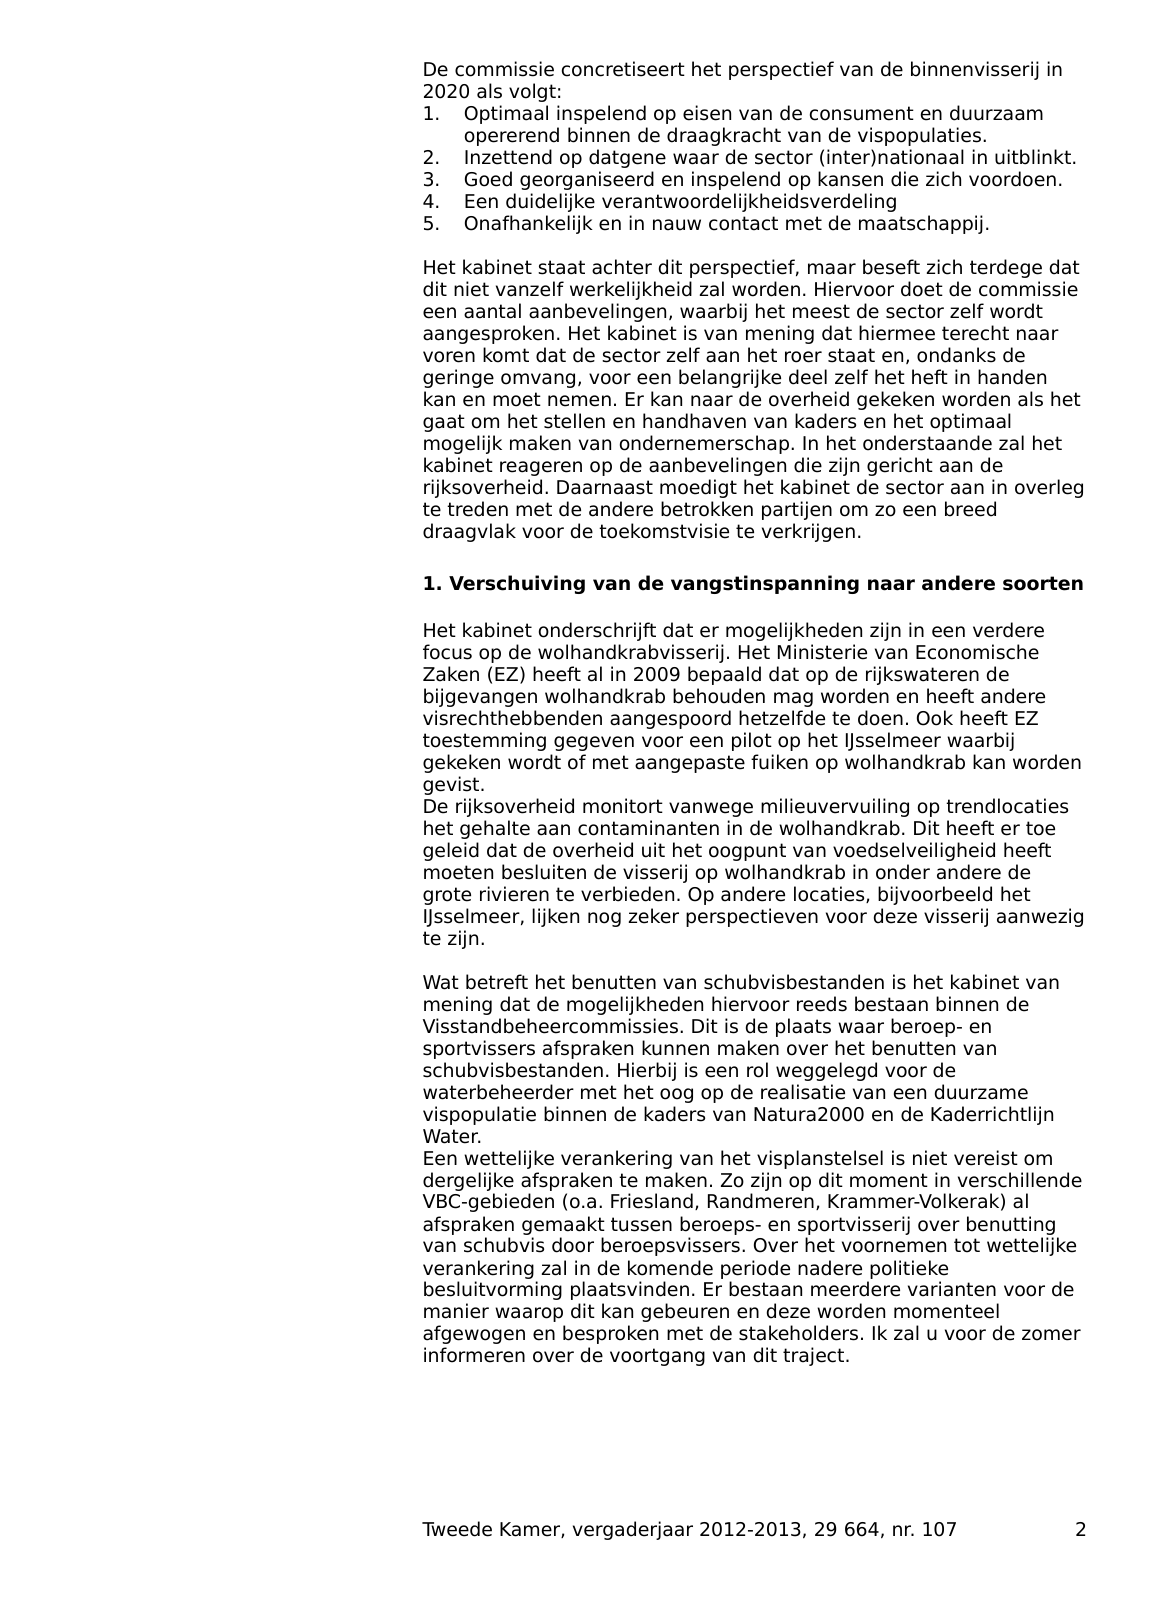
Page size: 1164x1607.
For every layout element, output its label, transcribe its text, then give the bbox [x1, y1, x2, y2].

text 3. Goed georganiseerd en inspelend op kansen die zich voordoen. [422, 169, 1087, 191]
text 5. Onafhankelijk en in nauw contact met de maatschappij. [422, 213, 1087, 235]
text Het kabinet staat achter dit perspectief, maar beseft zich terdege dat dit niet vanzelf werkelijkheid zal worden. Hiervoor doet de commissie een aantal aanbevelingen, waarbij het meest de sector zelf wordt aangesproken. Het kabinet is van mening dat hiermee terecht naar voren komt dat de sector zelf aan het roer staat en, ondanks de geringe omvang, voor een belangrijke deel zelf het heft in handen kan en moet nemen. Er kan naar de overheid gekeken worden als het gaat om het stellen en handhaven van kaders en het optimaal mogelijk maken van ondernemerschap. In het onderstaande zal het kabinet reageren op de aanbevelingen die zijn gericht aan de rijksoverheid. Daarnaast moedigt het kabinet de sector aan in overleg te treden met de andere betrokken partijen om zo een breed draagvlak voor de toekomstvisie te verkrijgen. [422, 257, 1087, 543]
text De commissie concretiseert het perspectief van de binnenvisserij in 2020 als volgt: [422, 59, 1087, 103]
text Een wettelijke verankering van het visplanstelsel is niet vereist om dergelijke afspraken te maken. Zo zijn op dit moment in verschillende VBC-gebieden (o.a. Friesland, Randmeren, Krammer-Volkerak) al afspraken gemaakt tussen beroeps- en sportvisserij over benutting van schubvis door beroepsvissers. Over het voornemen tot wettelijke verankering zal in de komende periode nadere politieke besluitvorming plaatsvinden. Er bestaan meerdere varianten voor de manier waarop dit kan gebeuren en deze worden momenteel afgewogen en besproken met de stakeholders. Ik zal u voor de zomer informeren over de voortgang van dit traject. [422, 1147, 1087, 1367]
text 2. Inzettend op datgene waar de sector (inter)nationaal in uitblinkt. [422, 147, 1087, 169]
text Het kabinet onderschrijft dat er mogelijkheden zijn in een verdere focus op de wolhandkrabvisserij. Het Ministerie van Economische Zaken (EZ) heeft al in 2009 bepaald dat op de rijkswateren de bijgevangen wolhandkrab behouden mag worden en heeft andere visrechthebbenden aangespoord hetzelfde te doen. Ook heeft EZ toestemming gegeven voor een pilot op het IJsselmeer waarbij gekeken wordt of met aangepaste fuiken op wolhandkrab kan worden gevist. [422, 620, 1087, 796]
text Wat betreft het benutten van schubvisbestanden is het kabinet van mening dat de mogelijkheden hiervoor reeds bestaan binnen de Visstandbeheercommissies. Dit is de plaats waar beroep- en sportvissers afspraken kunnen maken over het benutten van schubvisbestanden. Hierbij is een rol weggelegd voor de waterbeheerder met het oog op de realisatie van een duurzame vispopulatie binnen de kaders van Natura2000 en de Kaderrichtlijn Water. [422, 972, 1087, 1147]
subtitle 1. Verschuiving van de vangstinspanning naar andere soorten [422, 573, 1087, 595]
text 1. Optimaal inspelend op eisen van de consument en duurzaam opererend binnen de draagkracht van de vispopulaties. [422, 103, 1087, 147]
text 4. Een duidelijke verantwoordelijkheidsverdeling [422, 191, 1087, 213]
text De rijksoverheid monitort vanwege milieuvervuiling op trendlocaties het gehalte aan contaminanten in de wolhandkrab. Dit heeft er toe geleid dat de overheid uit het oogpunt van voedselveiligheid heeft moeten besluiten de visserij op wolhandkrab in onder andere de grote rivieren te verbieden. Op andere locaties, bijvoorbeeld het IJsselmeer, lijken nog zeker perspectieven voor deze visserij aanwezig te zijn. [422, 796, 1087, 949]
